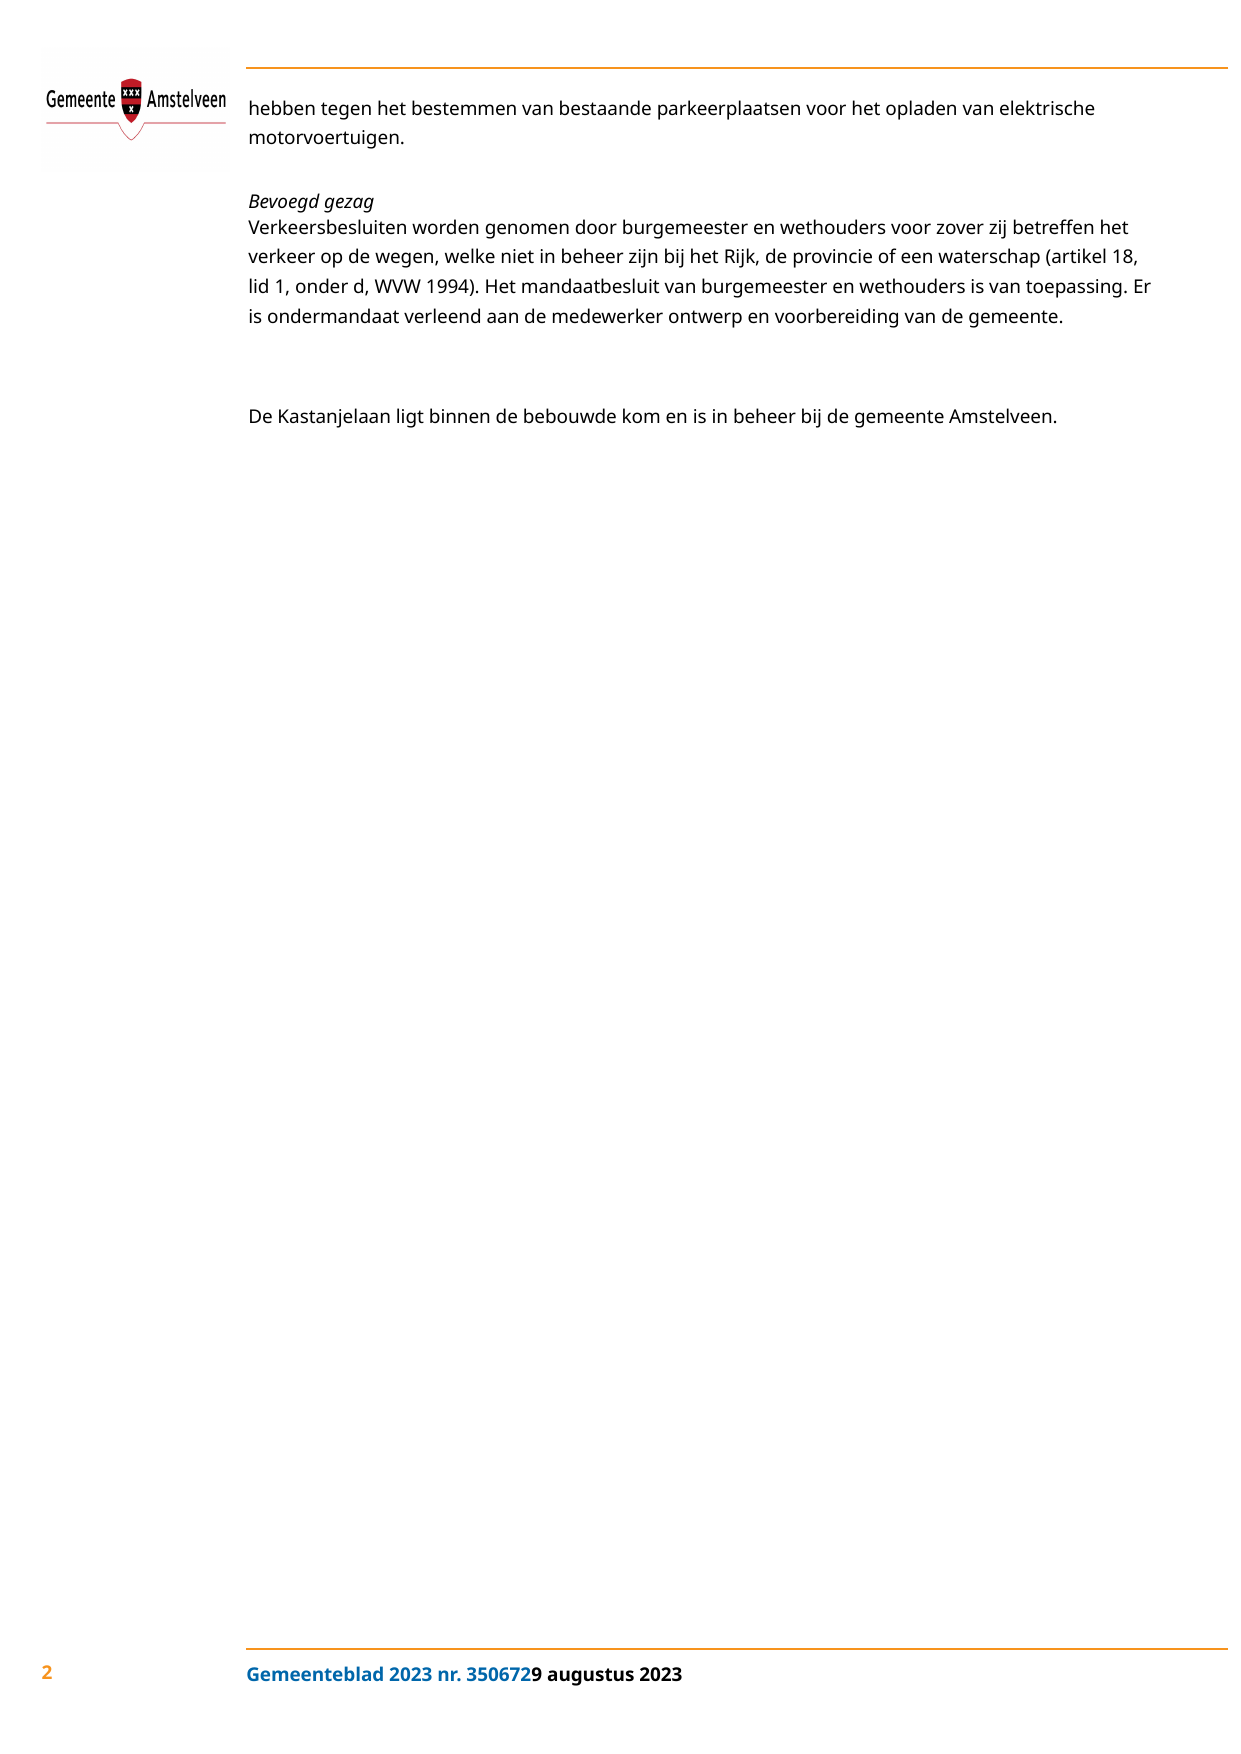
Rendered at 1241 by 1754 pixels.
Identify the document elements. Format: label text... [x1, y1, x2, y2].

picture [41, 47, 231, 172]
text Bevoegd gezag [248, 188, 1152, 214]
text hebben tegen het bestemmen van bestaande parkeerplaatsen voor het opladen van elektrische motorvoertuigen. [248, 95, 1152, 150]
text De Kastanjelaan ligt binnen de bebouwde kom en is in beheer bij de gemeente Amstelveen. [248, 404, 1152, 429]
text Verkeersbesluiten worden genomen door burgemeester en wethouders voor zover zij betreffen het verkeer op de wegen, welke niet in beheer zijn bij het Rijk, de provincie of een waterschap (artikel 18, lid 1, onder d, WVW 1994). Het mandaatbesluit van burgemeester en wethouders is van toepassing. Er is ondermandaat verleend aan de medewerker ontwerp en voorbereiding van de gemeente. [248, 214, 1152, 328]
